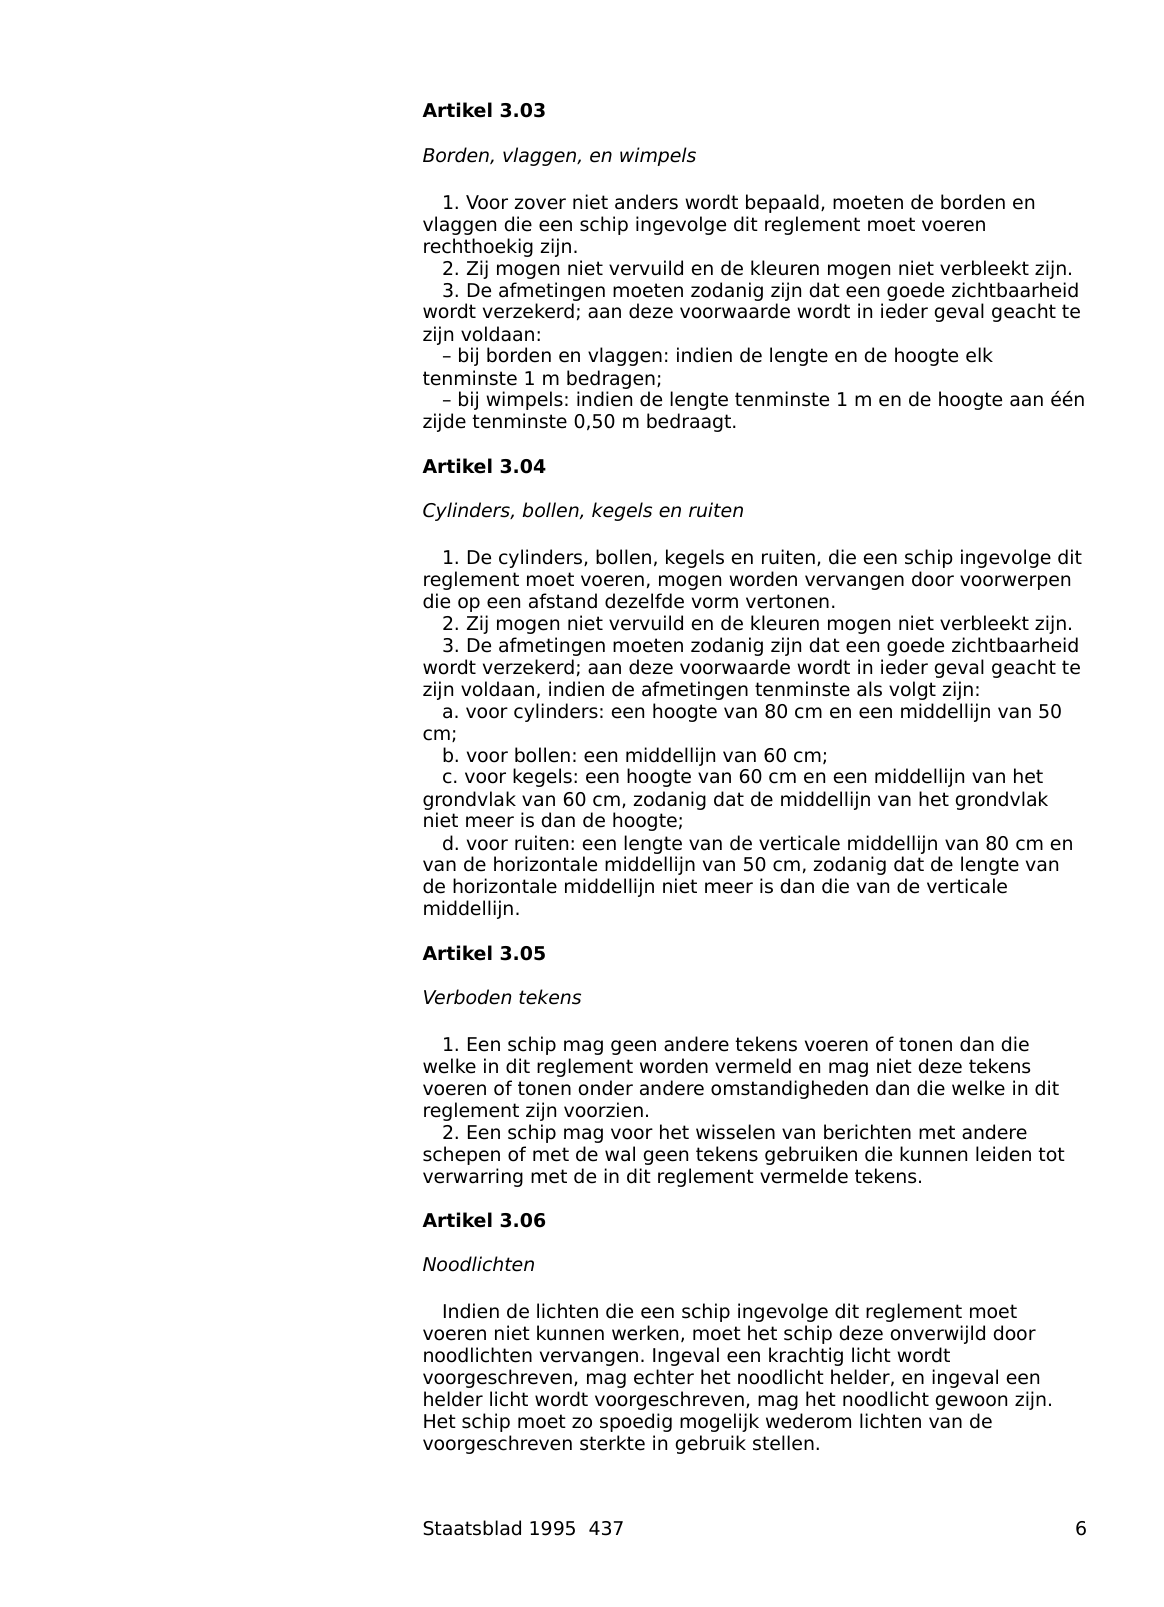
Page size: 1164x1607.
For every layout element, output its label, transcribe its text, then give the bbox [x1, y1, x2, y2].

text c. voor kegels: een hoogte van 60 cm en een middellijn van het grondvlak van 60 cm, zodanig dat de middellijn van het grondvlak niet meer is dan de hoogte; [422, 766, 1087, 832]
text Indien de lichten die een schip ingevolge dit reglement moet voeren niet kunnen werken, moet het schip deze onverwijld door noodlichten vervangen. Ingeval een krachtig licht wordt voorgeschreven, mag echter het noodlicht helder, en ingeval een helder licht wordt voorgeschreven, mag het noodlicht gewoon zijn. Het schip moet zo spoedig mogelijk wederom lichten van de voorgeschreven sterkte in gebruik stellen. [422, 1301, 1087, 1455]
text 2. Zij mogen niet vervuild en de kleuren mogen niet verbleekt zijn. [422, 257, 1087, 279]
text 1. Een schip mag geen andere tekens voeren of tonen dan die welke in dit reglement worden vermeld en mag niet deze tekens voeren of tonen onder andere omstandigheden dan die welke in dit reglement zijn voorzien. [422, 1034, 1087, 1122]
subtitle Artikel 3.05 [422, 942, 1087, 964]
subtitle Artikel 3.04 [422, 456, 1087, 477]
text – bij borden en vlaggen: indien de lengte en de hoogte elk tenminste 1 m bedragen; [422, 345, 1087, 389]
text 1. Voor zover niet anders wordt bepaald, moeten de borden en vlaggen die een schip ingevolge dit reglement moet voeren rechthoekig zijn. [422, 192, 1087, 257]
text 2. Een schip mag voor het wisselen van berichten met andere schepen of met de wal geen tekens gebruiken die kunnen leiden tot verwarring met de in dit reglement vermelde tekens. [422, 1122, 1087, 1187]
text – bij wimpels: indien de lengte tenminste 1 m en de hoogte aan één zijde tenminste 0,50 m bedraagt. [422, 389, 1087, 433]
subtitle Verboden tekens [422, 987, 1087, 1009]
text 2. Zij mogen niet vervuild en de kleuren mogen niet verbleekt zijn. [422, 613, 1087, 634]
subtitle Cylinders, bollen, kegels en ruiten [422, 500, 1087, 522]
subtitle Borden, vlaggen, en wimpels [422, 144, 1087, 167]
subtitle Artikel 3.06 [422, 1210, 1087, 1232]
text d. voor ruiten: een lengte van de verticale middellijn van 80 cm en van de horizontale middellijn van 50 cm, zodanig dat de lengte van de horizontale middellijn niet meer is dan die van de verticale middellijn. [422, 832, 1087, 920]
text b. voor bollen: een middellijn van 60 cm; [422, 744, 1087, 766]
text a. voor cylinders: een hoogte van 80 cm en een middellijn van 50 cm; [422, 701, 1087, 744]
subtitle Noodlichten [422, 1254, 1087, 1276]
subtitle Artikel 3.03 [422, 100, 1087, 122]
text 3. De afmetingen moeten zodanig zijn dat een goede zichtbaarheid wordt verzekerd; aan deze voorwaarde wordt in ieder geval geacht te zijn voldaan, indien de afmetingen tenminste als volgt zijn: [422, 634, 1087, 701]
text 3. De afmetingen moeten zodanig zijn dat een goede zichtbaarheid wordt verzekerd; aan deze voorwaarde wordt in ieder geval geacht te zijn voldaan: [422, 279, 1087, 345]
text 1. De cylinders, bollen, kegels en ruiten, die een schip ingevolge dit reglement moet voeren, mogen worden vervangen door voorwerpen die op een afstand dezelfde vorm vertonen. [422, 547, 1087, 613]
